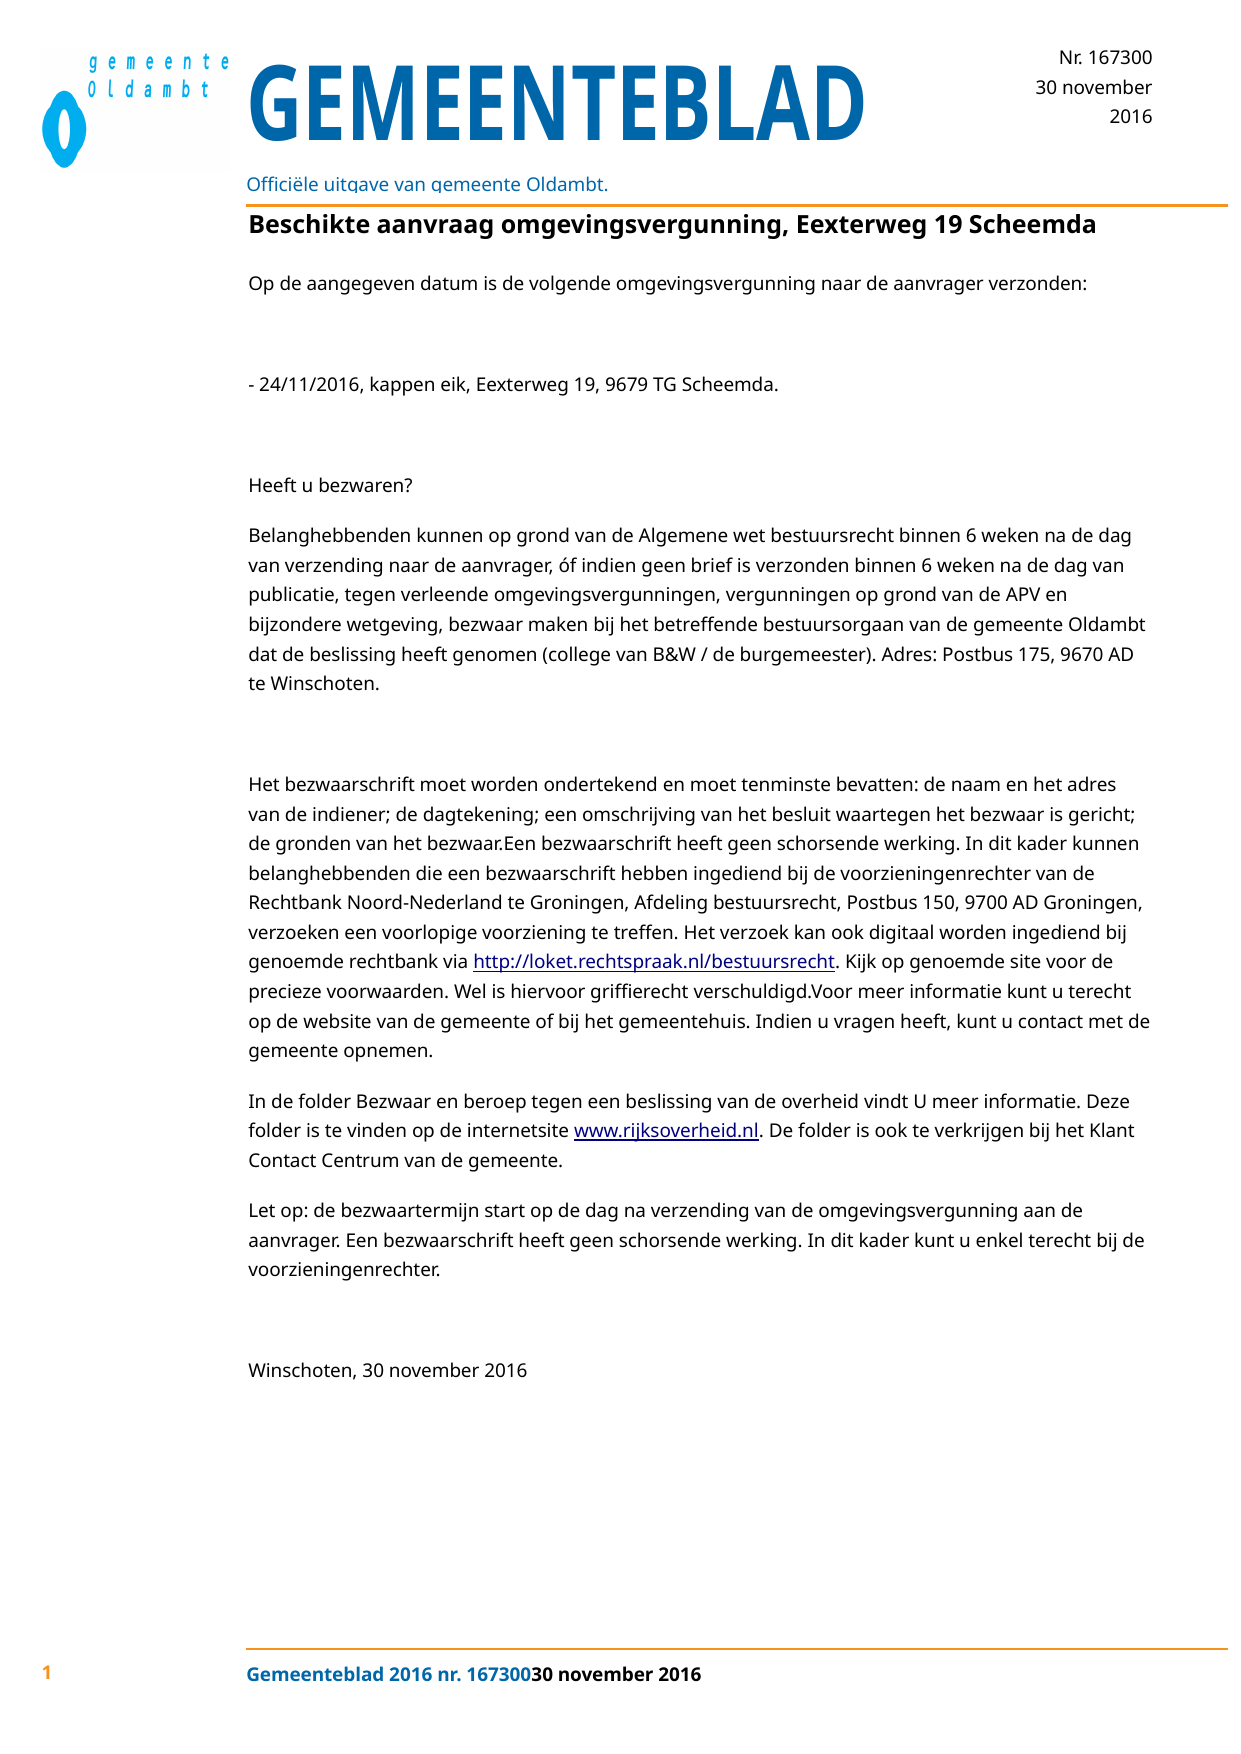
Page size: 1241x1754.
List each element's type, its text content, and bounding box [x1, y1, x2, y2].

text Belanghebbenden kunnen op grond van de Algemene wet bestuursrecht binnen 6 weken na de dag van verzending naar de aanvrager, óf indien geen brief is verzonden binnen 6 weken na de dag van publicatie, tegen verleende omgevingsvergunningen, vergunningen op grond van de APV en bijzondere wetgeving, bezwaar maken bij het betreffende bestuursorgaan van de gemeente Oldambt dat de beslissing heeft genomen (college van B&W / de burgemeester). Adres: Postbus 175, 9670 AD te Winschoten. [248, 522, 1152, 696]
text Let op: de bezwaartermijn start op de dag na verzending van de omgevingsvergunning aan de aanvrager. Een bezwaarschrift heeft geen schorsende werking. In dit kader kunt u enkel terecht bij de voorzieningenrechter. [248, 1197, 1152, 1282]
picture [41, 47, 231, 172]
text Het bezwaarschrift moet worden ondertekend en moet tenminste bevatten: de naam en het adres van de indiener; de dagtekening; een omschrijving van het besluit waartegen het bezwaar is gericht; de gronden van het bezwaar.Een bezwaarschrift heeft geen schorsende werking. In dit kader kunnen belanghebbenden die een bezwaarschrift hebben ingediend bij de voorzieningenrechter van de Rechtbank Noord-Nederland te Groningen, Afdeling bestuursrecht, Postbus 150, 9700 AD Groningen, verzoeken een voorlopige voorziening te treffen. Het verzoek kan ook digitaal worden ingediend bij genoemde rechtbank via http://loket.rechtspraak.nl/bestuursrecht. Kijk op genoemde site voor de precieze voorwaarden. Wel is hiervoor griffierecht verschuldigd.Voor meer informatie kunt u terecht op de website van de gemeente of bij het gemeentehuis. Indien u vragen heeft, kunt u contact met de gemeente opnemen. [248, 771, 1152, 1063]
text - 24/11/2016, kappen eik, Eexterweg 19, 9679 TG Scheemda. [248, 371, 1152, 397]
text In de folder Bezwaar en beroep tegen een beslissing van de overheid vindt U meer informatie. Deze folder is te vinden op de internetsite www.rijksoverheid.nl. De folder is ook te verkrijgen bij het Klant Contact Centrum van de gemeente. [248, 1088, 1152, 1173]
text Heeft u bezwaren? [248, 472, 1152, 498]
text Beschikte aanvraag omgevingsvergunning, Eexterweg 19 Scheemda [248, 207, 1152, 241]
text Op de aangegeven datum is de volgende omgevingsvergunning naar de aanvrager verzonden: [248, 270, 1152, 296]
text Winschoten, 30 november 2016 [248, 1357, 1152, 1383]
